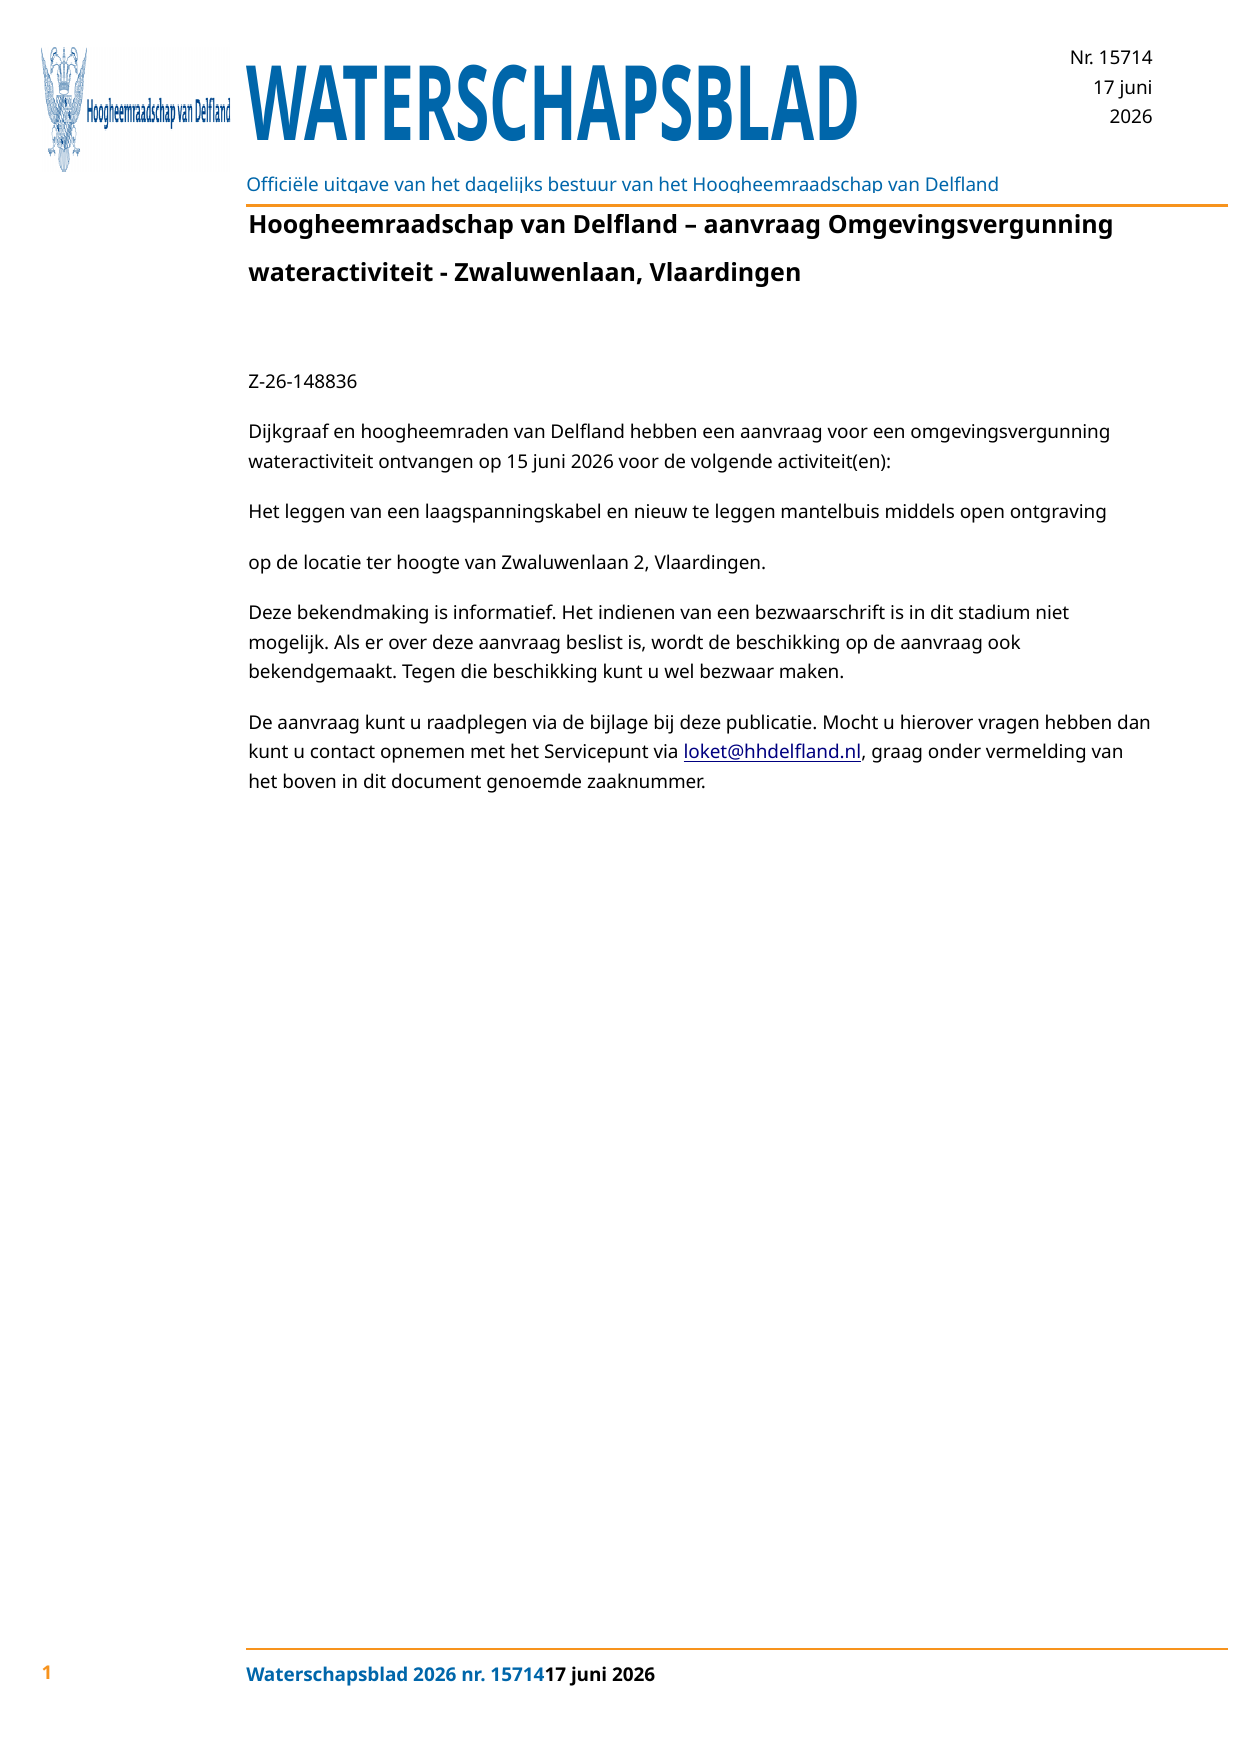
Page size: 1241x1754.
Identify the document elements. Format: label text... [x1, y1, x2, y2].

picture [41, 47, 231, 172]
text op de locatie ter hoogte van Zwaluwenlaan 2, Vlaardingen. [248, 549, 1152, 575]
text Dijkgraaf en hoogheemraden van Delfland hebben een aanvraag voor een omgevingsvergunning wateractiviteit ontvangen op 15 juni 2026 voor de volgende activiteit(en): [248, 419, 1152, 474]
text Het leggen van een laagspanningskabel en nieuw te leggen mantelbuis middels open ontgraving [248, 499, 1152, 524]
text De aanvraag kunt u raadplegen via de bijlage bij deze publicatie. Mocht u hierover vragen hebben dan kunt u contact opnemen met het Servicepunt via loket@hhdelfland.nl, graag onder vermelding van het boven in dit document genoemde zaaknummer. [248, 709, 1152, 794]
text Z-26-148836 [248, 368, 1152, 394]
text Deze bekendmaking is informatief. Het indienen van een bezwaarschrift is in dit stadium niet mogelijk. Als er over deze aanvraag beslist is, wordt de beschikking op de aanvraag ook bekendgemaakt. Tegen die beschikking kunt u wel bezwaar maken. [248, 599, 1152, 684]
text Hoogheemraadschap van Delfland – aanvraag Omgevingsvergunning wateractiviteit - Zwaluwenlaan, Vlaardingen [248, 207, 1152, 288]
